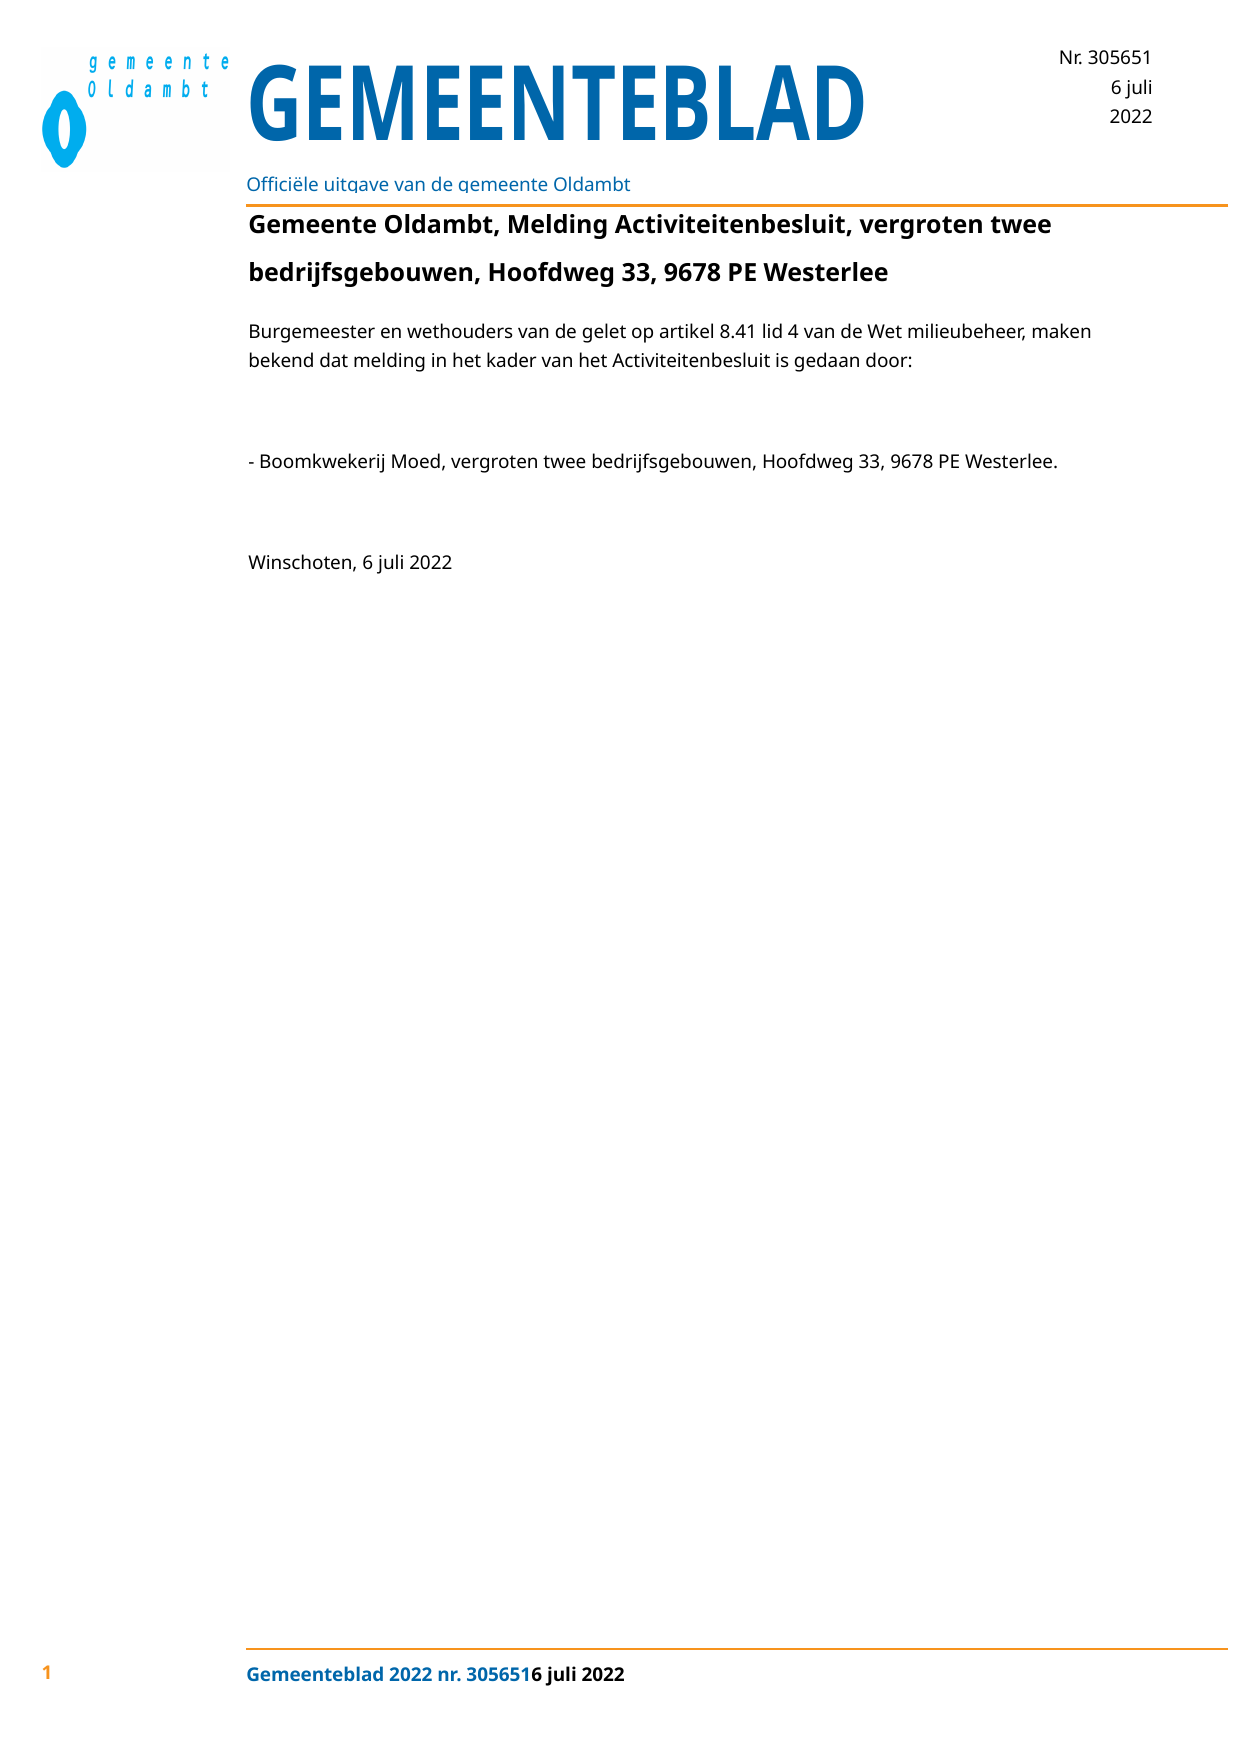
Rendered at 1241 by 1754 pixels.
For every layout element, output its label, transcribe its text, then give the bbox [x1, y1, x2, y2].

text - Boomkwekerij Moed, vergroten twee bedrijfsgebouwen, Hoofdweg 33, 9678 PE Westerlee. [248, 448, 1152, 474]
text Burgemeester en wethouders van de gelet op artikel 8.41 lid 4 van de Wet milieubeheer, maken bekend dat melding in het kader van het Activiteitenbesluit is gedaan door: [248, 318, 1152, 373]
text Gemeente Oldambt, Melding Activiteitenbesluit, vergroten twee bedrijfsgebouwen, Hoofdweg 33, 9678 PE Westerlee [248, 207, 1152, 288]
picture [41, 47, 231, 172]
text Winschoten, 6 juli 2022 [248, 549, 1152, 575]
